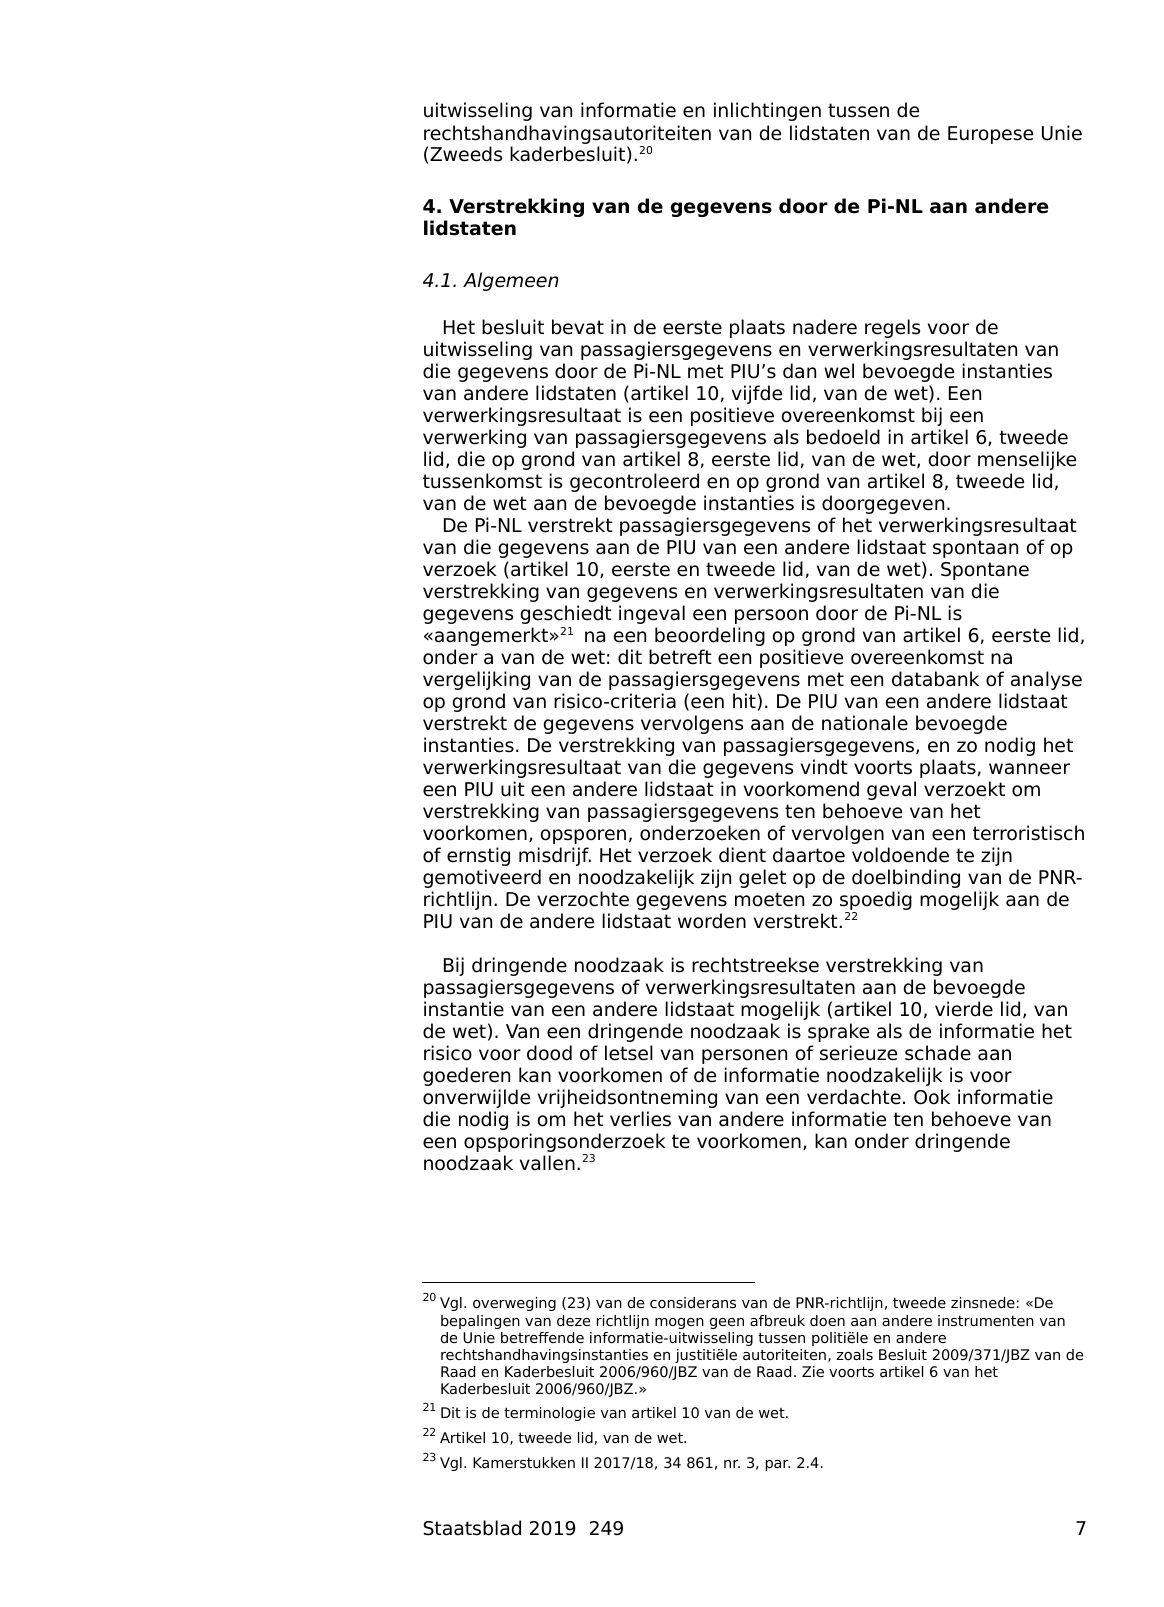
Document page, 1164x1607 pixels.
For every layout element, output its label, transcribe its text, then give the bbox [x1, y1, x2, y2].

text Vgl. overweging (23) van de considerans van de PNR-richtlijn, tweede zinsnede: «De bepalingen van deze richtlijn mogen geen afbreuk doen aan andere instrumenten van de Unie betreffende informatie-uitwisseling tussen politiële en andere rechtshandhavingsinstanties en justitiële autoriteiten, zoals Besluit 2009/371/JBZ van de Raad en Kaderbesluit 2006/960/JBZ van de Raad. Zie voorts artikel 6 van het Kaderbesluit 2006/960/JBZ.» [422, 1291, 1087, 1398]
subtitle 4.1. Algemeen [422, 270, 1087, 292]
text Dit is de terminologie van artikel 10 van de wet. [422, 1401, 1087, 1423]
text uitwisseling van informatie en inlichtingen tussen de rechtshandhavingsautoriteiten van de lidstaten van de Europese Unie (Zweeds kaderbesluit). [422, 100, 1087, 166]
text Vgl. Kamerstukken II 2017/18, 34 861, nr. 3, par. 2.4. [422, 1451, 1087, 1473]
text Bij dringende noodzaak is rechtstreekse verstrekking van passagiersgegevens of verwerkingsresultaten aan de bevoegde instantie van een andere lidstaat mogelijk (artikel 10, vierde lid, van de wet). Van een dringende noodzaak is sprake als de informatie het risico voor dood of letsel van personen of serieuze schade aan goederen kan voorkomen of de informatie noodzakelijk is voor onverwijlde vrijheidsontneming van een verdachte. Ook informatie die nodig is om het verlies van andere informatie ten behoeve van een opsporingsonderzoek te voorkomen, kan onder dringende noodzaak vallen. [422, 955, 1087, 1175]
text Het besluit bevat in de eerste plaats nadere regels voor de uitwisseling van passagiersgegevens en verwerkingsresultaten van die gegevens door de Pi-NL met PIU’s dan wel bevoegde instanties van andere lidstaten (artikel 10, vijfde lid, van de wet). Een verwerkingsresultaat is een positieve overeenkomst bij een verwerking van passagiersgegevens als bedoeld in artikel 6, tweede lid, die op grond van artikel 8, eerste lid, van de wet, door menselijke tussenkomst is gecontroleerd en op grond van artikel 8, tweede lid, van de wet aan de bevoegde instanties is doorgegeven. [422, 317, 1087, 515]
text De Pi-NL verstrekt passagiersgegevens of het verwerkingsresultaat van die gegevens aan de PIU van een andere lidstaat spontaan of op verzoek (artikel 10, eerste en tweede lid, van de wet). Spontane verstrekking van gegevens en verwerkingsresultaten van die gegevens geschiedt ingeval een persoon door de Pi-NL is «aangemerkt» na een beoordeling op grond van artikel 6, eerste lid, onder a van de wet: dit betreft een positieve overeenkomst na vergelijking van de passagiersgegevens met een databank of analyse op grond van risico-criteria (een hit). De PIU van een andere lidstaat verstrekt de gegevens vervolgens aan de nationale bevoegde instanties. De verstrekking van passagiersgegevens, en zo nodig het verwerkingsresultaat van die gegevens vindt voorts plaats, wanneer een PIU uit een andere lidstaat in voorkomend geval verzoekt om verstrekking van passagiersgegevens ten behoeve van het voorkomen, opsporen, onderzoeken of vervolgen van een terroristisch of ernstig misdrijf. Het verzoek dient daartoe voldoende te zijn gemotiveerd en noodzakelijk zijn gelet op de doelbinding van de PNR-richtlijn. De verzochte gegevens moeten zo spoedig mogelijk aan de PIU van de andere lidstaat worden verstrekt. [422, 515, 1087, 933]
text Artikel 10, tweede lid, van de wet. [422, 1426, 1087, 1448]
subtitle 4. Verstrekking van de gegevens door de Pi-NL aan andere lidstaten [422, 196, 1087, 240]
